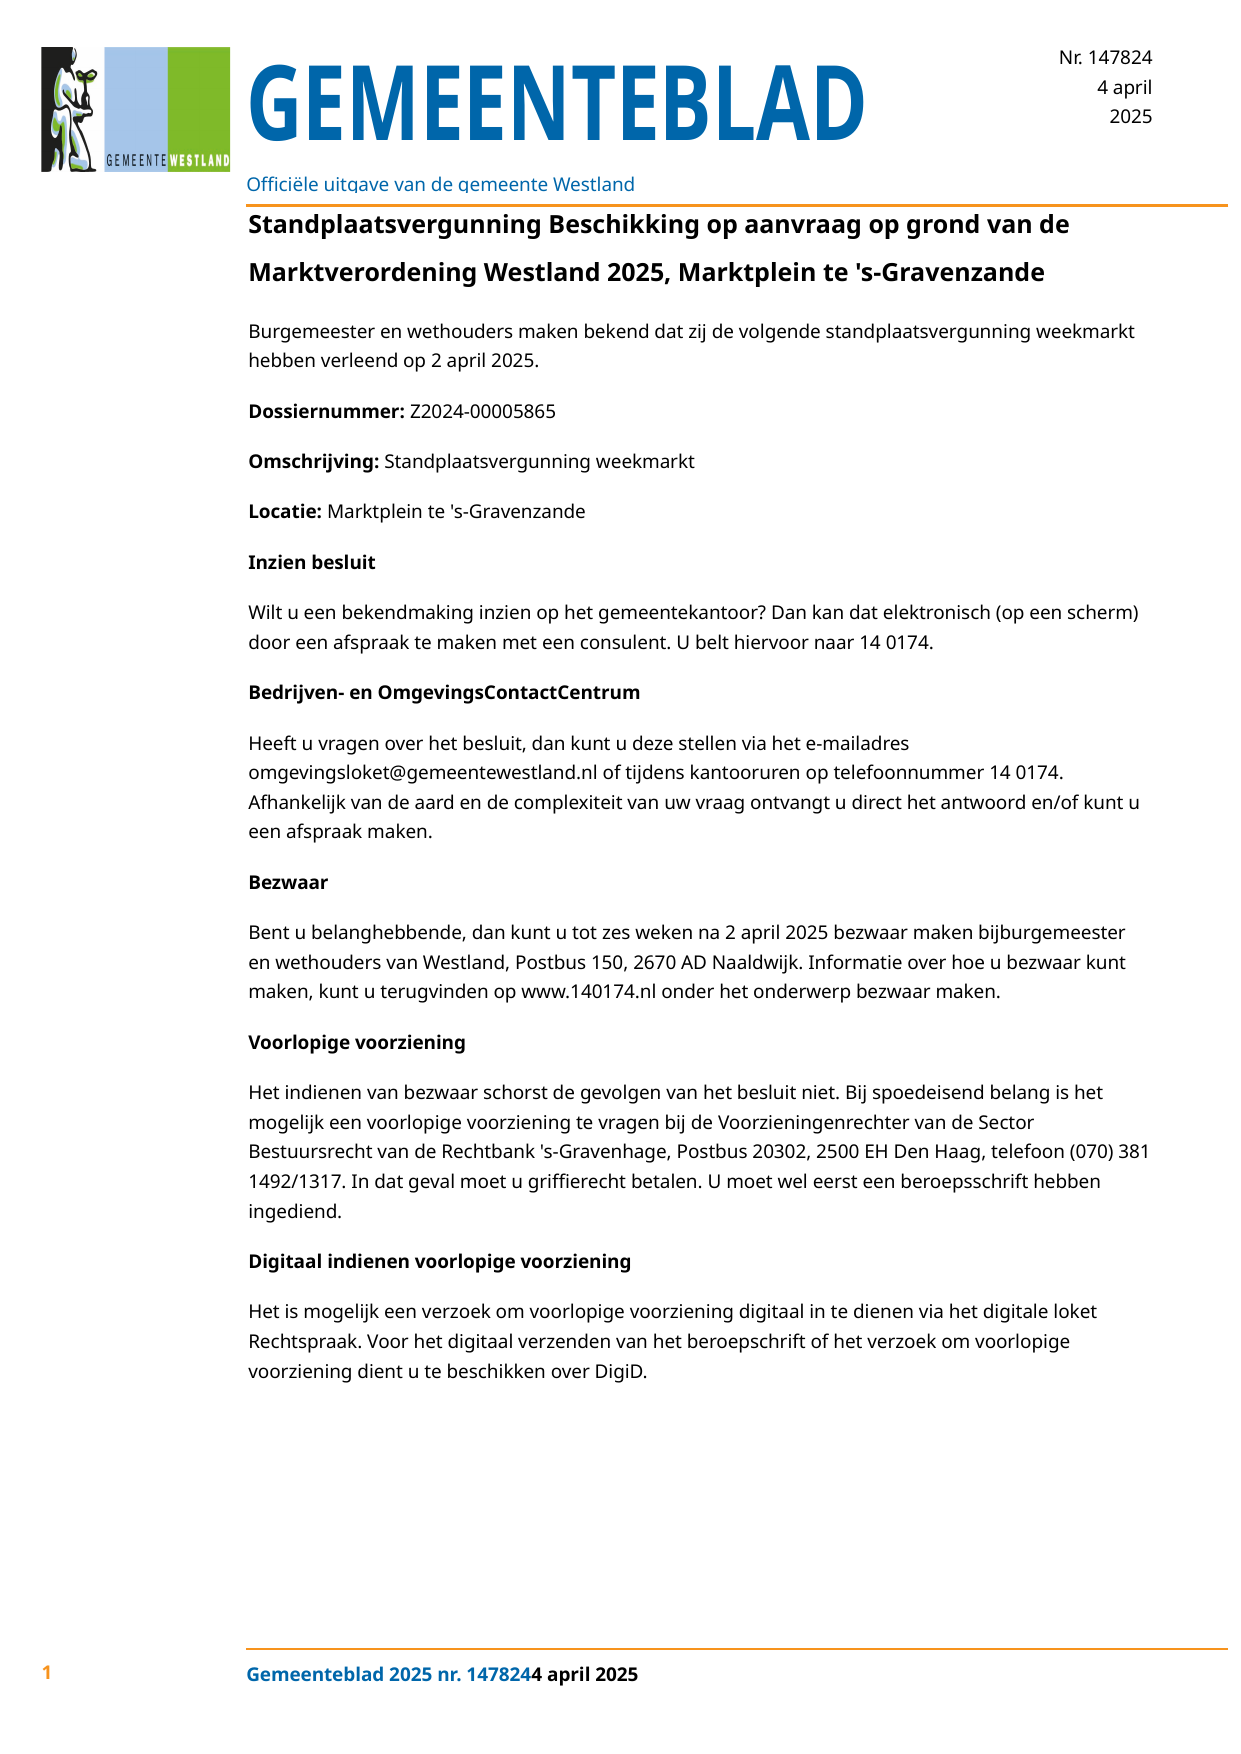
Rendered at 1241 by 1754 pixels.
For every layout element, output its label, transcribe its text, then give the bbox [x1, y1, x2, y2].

text Bent u belanghebbende, dan kunt u tot zes weken na 2 april 2025 bezwaar maken bijburgemeester en wethouders van Westland, Postbus 150, 2670 AD Naaldwijk. Informatie over hoe u bezwaar kunt maken, kunt u terugvinden op www.140174.nl onder het onderwerp bezwaar maken. [248, 919, 1152, 1004]
text Standplaatsvergunning Beschikking op aanvraag op grond van de Marktverordening Westland 2025, Marktplein te 's-Gravenzande [248, 207, 1152, 288]
text Burgemeester en wethouders maken bekend dat zij de volgende standplaatsvergunning weekmarkt hebben verleend op 2 april 2025. [248, 318, 1152, 373]
text Voorlopige voorziening [248, 1029, 1152, 1055]
picture [41, 47, 231, 172]
text Omschrijving: Standplaatsvergunning weekmarkt [248, 448, 1152, 474]
text Locatie: Marktplein te 's-Gravenzande [248, 499, 1152, 524]
text Bezwaar [248, 869, 1152, 895]
text Het is mogelijk een verzoek om voorlopige voorziening digitaal in te dienen via het digitale loket Rechtspraak. Voor het digitaal verzenden van het beroepschrift of het verzoek om voorlopige voorziening dient u te beschikken over DigiD. [248, 1299, 1152, 1384]
text Heeft u vragen over het besluit, dan kunt u deze stellen via het e-mailadres omgevingsloket@gemeentewestland.nl of tijdens kantooruren op telefoonnummer 14 0174. Afhankelijk van de aard en de complexiteit van uw vraag ontvangt u direct het antwoord en/of kunt u een afspraak maken. [248, 730, 1152, 844]
text Het indienen van bezwaar schorst de gevolgen van het besluit niet. Bij spoedeisend belang is het mogelijk een voorlopige voorziening te vragen bij de Voorzieningenrechter van de Sector Bestuursrecht van de Rechtbank 's-Gravenhage, Postbus 20302, 2500 EH Den Haag, telefoon (070) 381 1492/1317. In dat geval moet u griffierecht betalen. U moet wel eerst een beroepsschrift hebben ingediend. [248, 1079, 1152, 1224]
text Dossiernummer: Z2024-00005865 [248, 398, 1152, 424]
text Wilt u een bekendmaking inzien op het gemeentekantoor? Dan kan dat elektronisch (op een scherm) door een afspraak te maken met een consulent. U belt hiervoor naar 14 0174. [248, 599, 1152, 655]
text Inzien besluit [248, 549, 1152, 575]
text Bedrijven- en OmgevingsContactCentrum [248, 679, 1152, 705]
text Digitaal indienen voorlopige voorziening [248, 1248, 1152, 1274]
